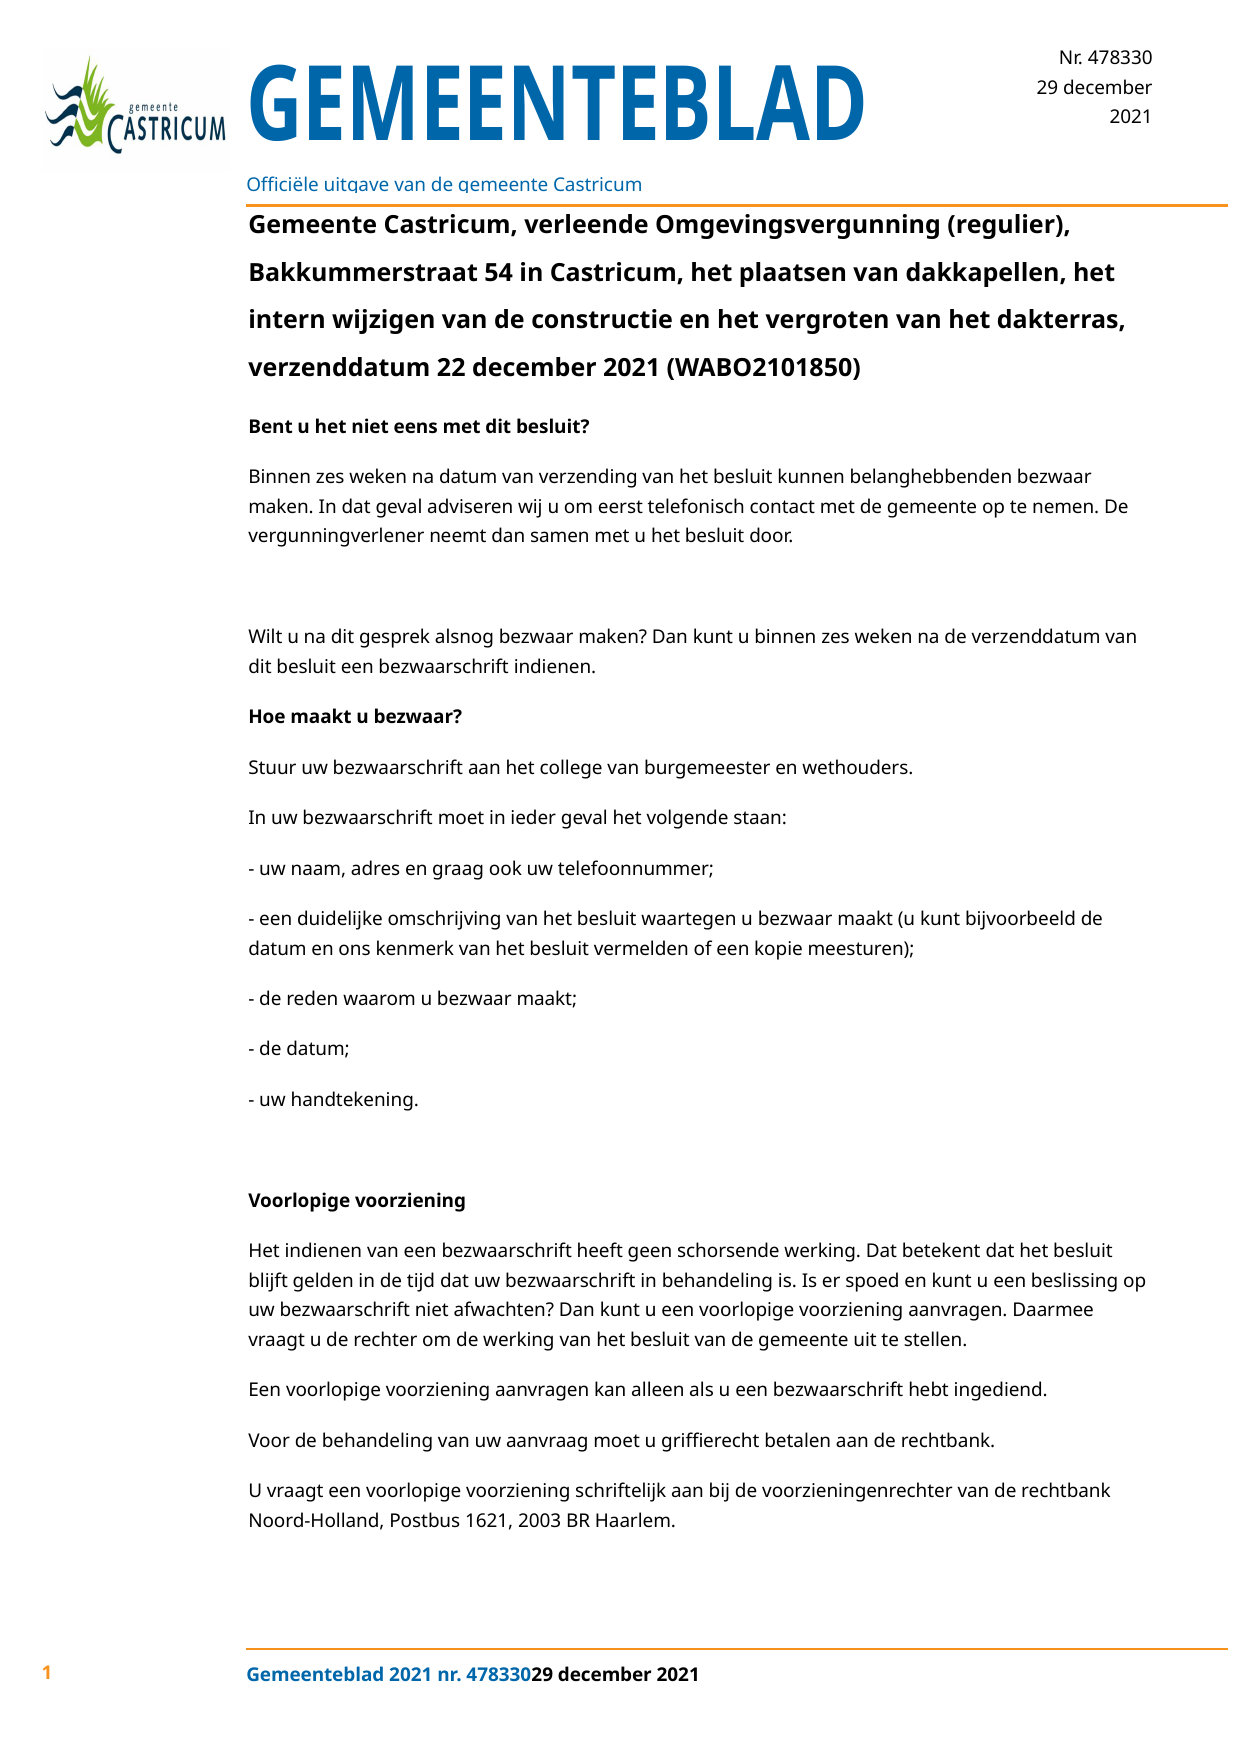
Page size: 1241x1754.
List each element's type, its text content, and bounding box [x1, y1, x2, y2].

text Binnen zes weken na datum van verzending van het besluit kunnen belanghebbenden bezwaar maken. In dat geval adviseren wij u om eerst telefonisch contact met de gemeente op te nemen. De vergunningverlener neemt dan samen met u het besluit door. [248, 463, 1152, 548]
text - uw handtekening. [248, 1086, 1152, 1112]
text Gemeente Castricum, verleende Omgevingsvergunning (regulier), Bakkummerstraat 54 in Castricum, het plaatsen van dakkapellen, het intern wijzigen van de constructie en het vergroten van het dakterras, verzenddatum 22 december 2021 (WABO2101850) [248, 207, 1152, 384]
text Hoe maakt u bezwaar? [248, 703, 1152, 729]
text Een voorlopige voorziening aanvragen kan alleen als u een bezwaarschrift hebt ingediend. [248, 1376, 1152, 1402]
picture [41, 47, 231, 172]
text Het indienen van een bezwaarschrift heeft geen schorsende werking. Dat betekent dat het besluit blijft gelden in de tijd dat uw bezwaarschrift in behandeling is. Is er spoed en kunt u een beslissing op uw bezwaarschrift niet afwachten? Dan kunt u een voorlopige voorziening aanvragen. Daarmee vraagt u de rechter om de werking van het besluit van de gemeente uit te stellen. [248, 1237, 1152, 1352]
text Bent u het niet eens met dit besluit? [248, 413, 1152, 439]
text - de datum; [248, 1036, 1152, 1061]
text Stuur uw bezwaarschrift aan het college van burgemeester en wethouders. [248, 754, 1152, 780]
text - een duidelijke omschrijving van het besluit waartegen u bezwaar maakt (u kunt bijvoorbeeld de datum en ons kenmerk van het besluit vermelden of een kopie meesturen); [248, 905, 1152, 961]
text Voor de behandeling van uw aanvraag moet u griffierecht betalen aan de rechtbank. [248, 1427, 1152, 1453]
text - de reden waarom u bezwaar maakt; [248, 985, 1152, 1011]
text U vraagt een voorlopige voorziening schriftelijk aan bij de voorzieningenrechter van de rechtbank Noord-Holland, Postbus 1621, 2003 BR Haarlem. [248, 1477, 1152, 1533]
text Voorlopige voorziening [248, 1187, 1152, 1213]
text - uw naam, adres en graag ook uw telefoonnummer; [248, 855, 1152, 881]
text Wilt u na dit gesprek alsnog bezwaar maken? Dan kunt u binnen zes weken na de verzenddatum van dit besluit een bezwaarschrift indienen. [248, 623, 1152, 679]
text In uw bezwaarschrift moet in ieder geval het volgende staan: [248, 804, 1152, 830]
